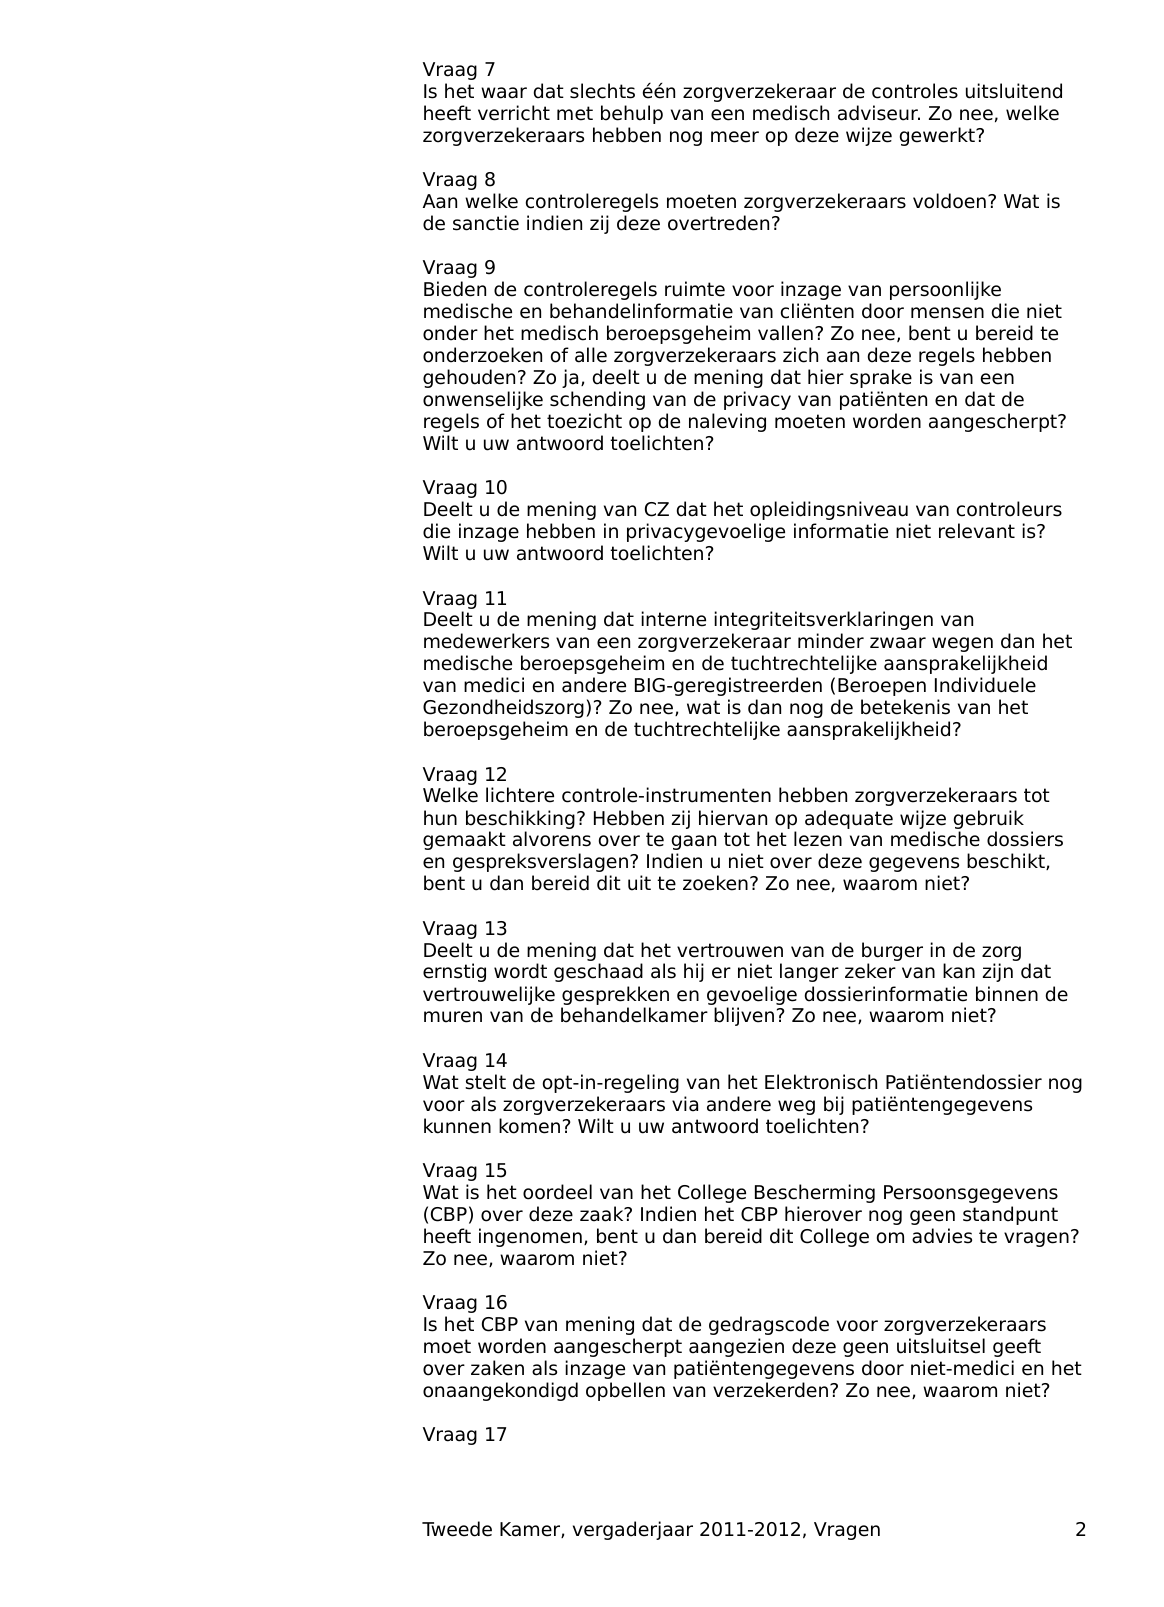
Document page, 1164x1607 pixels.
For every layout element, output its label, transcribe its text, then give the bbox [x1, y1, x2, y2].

text Vraag 10 [422, 477, 1087, 499]
text Welke lichtere controle-instrumenten hebben zorgverzekeraars tot hun beschikking? Hebben zij hiervan op adequate wijze gebruik gemaakt alvorens over te gaan tot het lezen van medische dossiers en gespreksverslagen? Indien u niet over deze gegevens beschikt, bent u dan bereid dit uit te zoeken? Zo nee, waarom niet? [422, 785, 1087, 895]
text Vraag 8 [422, 169, 1087, 191]
text Deelt u de mening van CZ dat het opleidingsniveau van controleurs die inzage hebben in privacygevoelige informatie niet relevant is? Wilt u uw antwoord toelichten? [422, 499, 1087, 565]
text Is het waar dat slechts één zorgverzekeraar de controles uitsluitend heeft verricht met behulp van een medisch adviseur. Zo nee, welke zorgverzekeraars hebben nog meer op deze wijze gewerkt? [422, 81, 1087, 147]
text Bieden de controleregels ruimte voor inzage van persoonlijke medische en behandelinformatie van cliënten door mensen die niet onder het medisch beroepsgeheim vallen? Zo nee, bent u bereid te onderzoeken of alle zorgverzekeraars zich aan deze regels hebben gehouden? Zo ja, deelt u de mening dat hier sprake is van een onwenselijke schending van de privacy van patiënten en dat de regels of het toezicht op de naleving moeten worden aangescherpt? Wilt u uw antwoord toelichten? [422, 279, 1087, 455]
text Vraag 11 [422, 587, 1087, 609]
text Aan welke controleregels moeten zorgverzekeraars voldoen? Wat is de sanctie indien zij deze overtreden? [422, 191, 1087, 235]
text Vraag 13 [422, 917, 1087, 939]
text Deelt u de mening dat het vertrouwen van de burger in de zorg ernstig wordt geschaad als hij er niet langer zeker van kan zijn dat vertrouwelijke gesprekken en gevoelige dossierinformatie binnen de muren van de behandelkamer blijven? Zo nee, waarom niet? [422, 939, 1087, 1027]
text Vraag 7 [422, 59, 1087, 81]
text Vraag 16 [422, 1292, 1087, 1314]
text Deelt u de mening dat interne integriteitsverklaringen van medewerkers van een zorgverzekeraar minder zwaar wegen dan het medische beroepsgeheim en de tuchtrechtelijke aansprakelijkheid van medici en andere BIG-geregistreerden (Beroepen Individuele Gezondheidszorg)? Zo nee, wat is dan nog de betekenis van het beroepsgeheim en de tuchtrechtelijke aansprakelijkheid? [422, 609, 1087, 741]
text Wat is het oordeel van het College Bescherming Persoonsgegevens (CBP) over deze zaak? Indien het CBP hierover nog geen standpunt heeft ingenomen, bent u dan bereid dit College om advies te vragen? Zo nee, waarom niet? [422, 1182, 1087, 1269]
text Wat stelt de opt-in-regeling van het Elektronisch Patiëntendossier nog voor als zorgverzekeraars via andere weg bij patiëntengegevens kunnen komen? Wilt u uw antwoord toelichten? [422, 1072, 1087, 1137]
text Is het CBP van mening dat de gedragscode voor zorgverzekeraars moet worden aangescherpt aangezien deze geen uitsluitsel geeft over zaken als inzage van patiëntengegevens door niet-medici en het onaangekondigd opbellen van verzekerden? Zo nee, waarom niet? [422, 1314, 1087, 1402]
text Vraag 17 [422, 1424, 1087, 1446]
text Vraag 9 [422, 257, 1087, 279]
text Vraag 14 [422, 1049, 1087, 1072]
text Vraag 15 [422, 1160, 1087, 1182]
text Vraag 12 [422, 763, 1087, 785]
